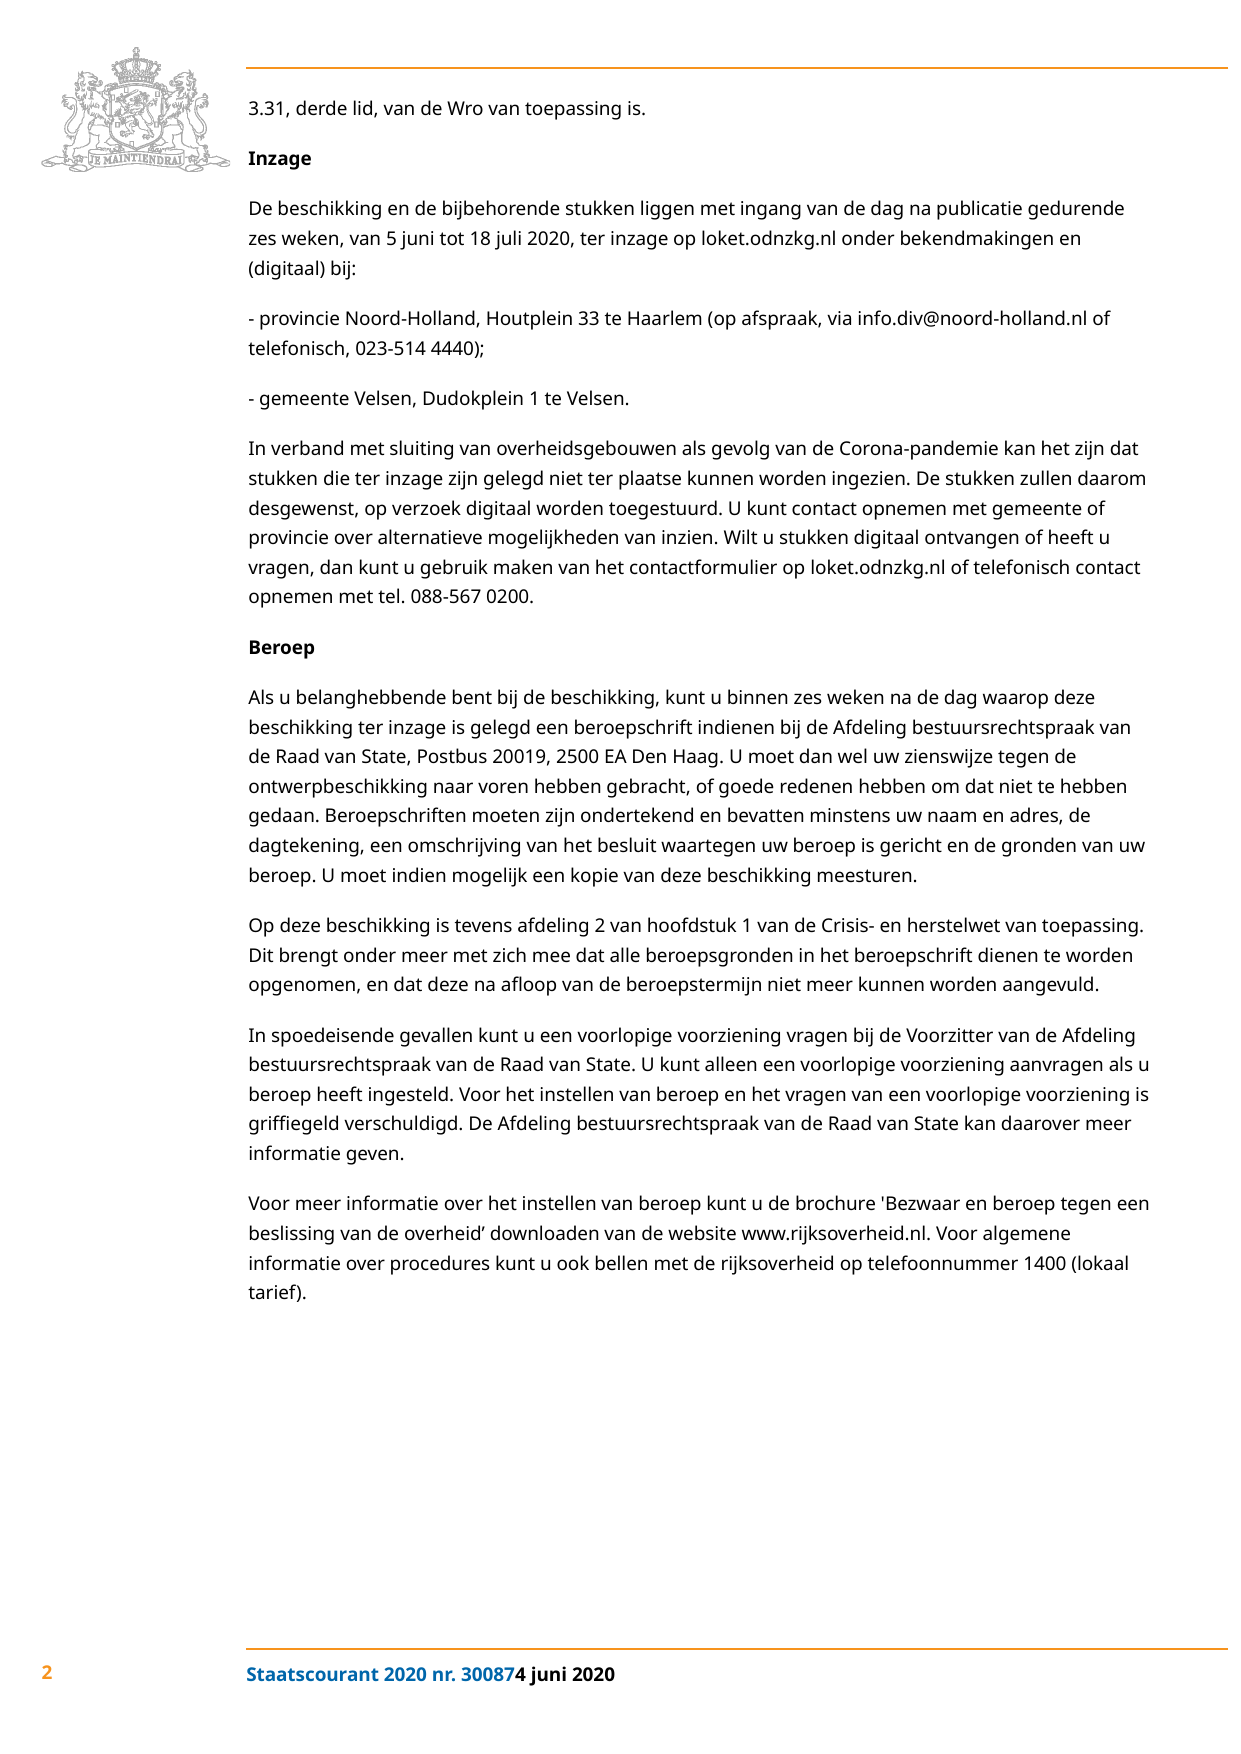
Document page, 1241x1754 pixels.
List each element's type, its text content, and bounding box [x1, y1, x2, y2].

text Voor meer informatie over het instellen van beroep kunt u de brochure 'Bezwaar en beroep tegen een beslissing van de overheid’ downloaden van de website www.rijksoverheid.nl. Voor algemene informatie over procedures kunt u ook bellen met de rijksoverheid op telefoonnummer 1400 (lokaal tarief). [248, 1191, 1152, 1305]
text Als u belanghebbende bent bij de beschikking, kunt u binnen zes weken na de dag waarop deze beschikking ter inzage is gelegd een beroepschrift indienen bij de Afdeling bestuursrechtspraak van de Raad van State, Postbus 20019, 2500 EA Den Haag. U moet dan wel uw zienswijze tegen de ontwerpbeschikking naar voren hebben gebracht, of goede redenen hebben om dat niet te hebben gedaan. Beroepschriften moeten zijn ondertekend en bevatten minstens uw naam en adres, de dagtekening, een omschrijving van het besluit waartegen uw beroep is gericht en de gronden van uw beroep. U moet indien mogelijk een kopie van deze beschikking meesturen. [248, 684, 1152, 888]
text Op deze beschikking is tevens afdeling 2 van hoofdstuk 1 van de Crisis- en herstelwet van toepassing. Dit brengt onder meer met zich mee dat alle beroepsgronden in het beroepschrift dienen te worden opgenomen, en dat deze na afloop van de beroepstermijn niet meer kunnen worden aangevuld. [248, 912, 1152, 997]
text In verband met sluiting van overheidsgebouwen als gevolg van de Corona-pandemie kan het zijn dat stukken die ter inzage zijn gelegd niet ter plaatse kunnen worden ingezien. De stukken zullen daarom desgewenst, op verzoek digitaal worden toegestuurd. U kunt contact opnemen met gemeente of provincie over alternatieve mogelijkheden van inzien. Wilt u stukken digitaal ontvangen of heeft u vragen, dan kunt u gebruik maken van het contactformulier op loket.odnzkg.nl of telefonisch contact opnemen met tel. 088-567 0200. [248, 436, 1152, 609]
picture [41, 47, 231, 172]
text In spoedeisende gevallen kunt u een voorlopige voorziening vragen bij de Voorzitter van de Afdeling bestuursrechtspraak van de Raad van State. U kunt alleen een voorlopige voorziening aanvragen als u beroep heeft ingesteld. Voor het instellen van beroep en het vragen van een voorlopige voorziening is griffiegeld verschuldigd. De Afdeling bestuursrechtspraak van de Raad van State kan daarover meer informatie geven. [248, 1022, 1152, 1166]
text - gemeente Velsen, Dudokplein 1 te Velsen. [248, 385, 1152, 411]
text - provincie Noord-Holland, Houtplein 33 te Haarlem (op afspraak, via info.div@noord-holland.nl of telefonisch, 023-514 4440); [248, 305, 1152, 361]
text Beroep [248, 634, 1152, 660]
text Inzage [248, 145, 1152, 171]
text 3.31, derde lid, van de Wro van toepassing is. [248, 95, 1152, 121]
text De beschikking en de bijbehorende stukken liggen met ingang van de dag na publicatie gedurende zes weken, van 5 juni tot 18 juli 2020, ter inzage op loket.odnzkg.nl onder bekendmakingen en (digitaal) bij: [248, 196, 1152, 281]
